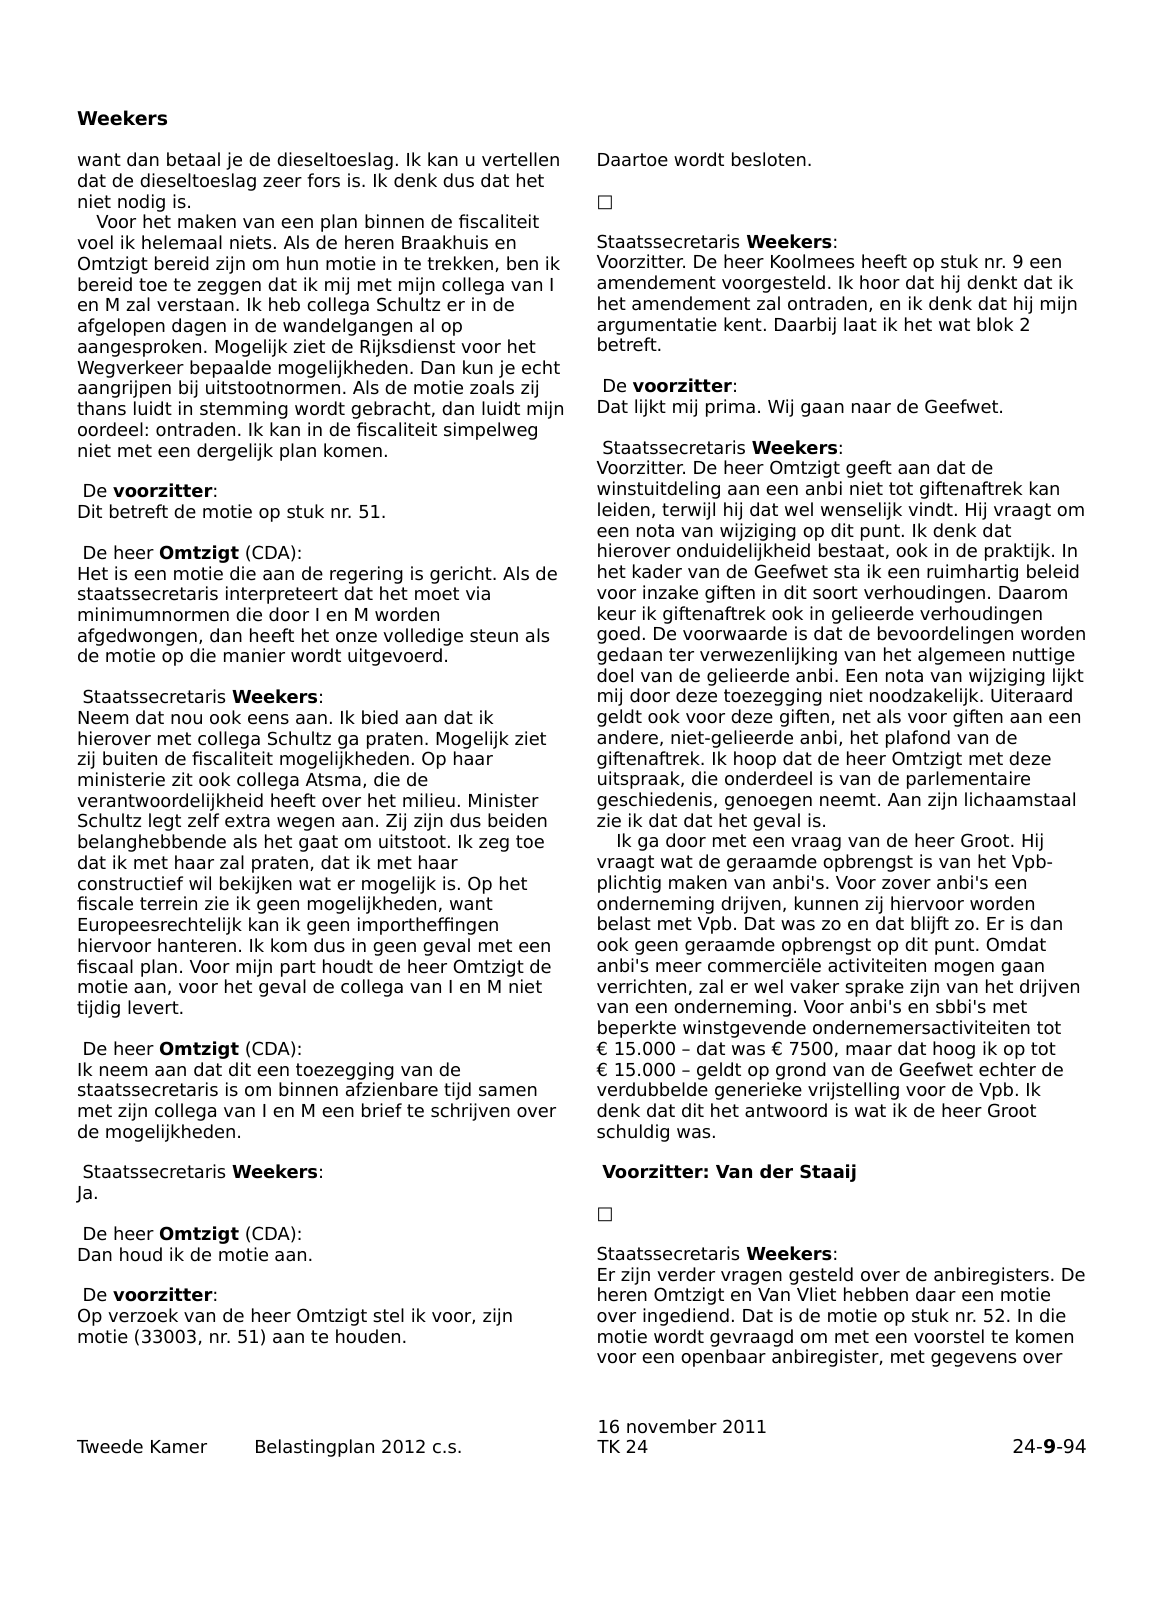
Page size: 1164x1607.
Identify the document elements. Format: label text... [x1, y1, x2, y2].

text De heer Omtzigt (CDA): [77, 1224, 567, 1244]
text Voorzitter: Van der Staaij [596, 1162, 1087, 1183]
text Dit betreft de motie op stuk nr. 51. [77, 502, 567, 523]
text Staatssecretaris Weekers: [77, 1162, 567, 1183]
text □ [596, 191, 1087, 212]
text De voorzitter: [77, 481, 567, 502]
text Voorzitter. De heer Koolmees heeft op stuk nr. 9 een amendement voorgesteld. Ik hoor dat hij denkt dat ik het amendement zal ontraden, en ik denk dat hij mijn argumentatie kent. Daarbij laat ik het wat blok 2 betreft. [596, 252, 1087, 356]
text De heer Omtzigt (CDA): [77, 543, 567, 563]
text Op verzoek van de heer Omtzigt stel ik voor, zijn motie (33003, nr. 51) aan te houden. [77, 1306, 567, 1347]
text Staatssecretaris Weekers: [596, 232, 1087, 252]
text Er zijn verder vragen gesteld over de anbiregisters. De heren Omtzigt en Van Vliet hebben daar een motie over ingediend. Dat is de motie op stuk nr. 52. In die motie wordt gevraagd om met een voorstel te komen voor een openbaar anbiregister, met gegevens over [596, 1264, 1087, 1368]
text Dat lijkt mij prima. Wij gaan naar de Geefwet. [596, 397, 1087, 417]
text Daartoe wordt besloten. [596, 150, 1087, 171]
text De heer Omtzigt (CDA): [77, 1039, 567, 1059]
text Staatssecretaris Weekers: [596, 1244, 1087, 1264]
text Het is een motie die aan de regering is gericht. Als de staatssecretaris interpreteert dat het moet via minimumnormen die door I en M worden afgedwongen, dan heeft het onze volledige steun als de motie op die manier wordt uitgevoerd. [77, 563, 567, 667]
text Ik neem aan dat dit een toezegging van de staatssecretaris is om binnen afzienbare tijd samen met zijn collega van I en M een brief te schrijven over de mogelijkheden. [77, 1059, 567, 1142]
text Voorzitter. De heer Omtzigt geeft aan dat de winstuitdeling aan een anbi niet tot giftenaftrek kan leiden, terwijl hij dat wel wenselijk vindt. Hij vraagt om een nota van wijziging op dit punt. Ik denk dat hierover onduidelijkheid bestaat, ook in de praktijk. In het kader van de Geefwet sta ik een ruimhartig beleid voor inzake giften in dit soort verhoudingen. Daarom keur ik giftenaftrek ook in gelieerde verhoudingen goed. De voorwaarde is dat de bevoordelingen worden gedaan ter verwezenlijking van het algemeen nuttige doel van de gelieerde anbi. Een nota van wijziging lijkt mij door deze toezegging niet noodzakelijk. Uiteraard geldt ook voor deze giften, net als voor giften aan een andere, niet-gelieerde anbi, het plafond van de giftenaftrek. Ik hoop dat de heer Omtzigt met deze uitspraak, die onderdeel is van de parlementaire geschiedenis, genoegen neemt. Aan zijn lichaamstaal zie ik dat dat het geval is. [596, 458, 1087, 831]
text Staatssecretaris Weekers: [596, 437, 1087, 458]
text want dan betaal je de dieseltoeslag. Ik kan u vertellen dat de dieseltoeslag zeer fors is. Ik denk dus dat het niet nodig is. [77, 150, 567, 212]
text Voor het maken van een plan binnen de fiscaliteit voel ik helemaal niets. Als de heren Braakhuis en Omtzigt bereid zijn om hun motie in te trekken, ben ik bereid toe te zeggen dat ik mij met mijn collega van I en M zal verstaan. Ik heb collega Schultz er in de afgelopen dagen in de wandelgangen al op aangesproken. Mogelijk ziet de Rijksdienst voor het Wegverkeer bepaalde mogelijkheden. Dan kun je echt aangrijpen bij uitstootnormen. Als de motie zoals zij thans luidt in stemming wordt gebracht, dan luidt mijn oordeel: ontraden. Ik kan in de fiscaliteit simpelweg niet met een dergelijk plan komen. [77, 212, 567, 461]
text Dan houd ik de motie aan. [77, 1244, 567, 1265]
text □ [596, 1203, 1087, 1224]
text Ja. [77, 1183, 567, 1204]
text Staatssecretaris Weekers: [77, 687, 567, 708]
text De voorzitter: [77, 1285, 567, 1306]
text Ik ga door met een vraag van de heer Groot. Hij vraagt wat de geraamde opbrengst is van het Vpb-plichtig maken van anbi's. Voor zover anbi's een onderneming drijven, kunnen zij hiervoor worden belast met Vpb. Dat was zo en dat blijft zo. Er is dan ook geen geraamde opbrengst op dit punt. Omdat anbi's meer commerciële activiteiten mogen gaan verrichten, zal er wel vaker sprake zijn van het drijven van een onderneming. Voor anbi's en sbbi's met beperkte winstgevende ondernemersactiviteiten tot € 15.000 – dat was € 7500, maar dat hoog ik op tot € 15.000 – geldt op grond van de Geefwet echter de verdubbelde generieke vrijstelling voor de Vpb. Ik denk dat dit het antwoord is wat ik de heer Groot schuldig was. [596, 831, 1087, 1142]
text Neem dat nou ook eens aan. Ik bied aan dat ik hierover met collega Schultz ga praten. Mogelijk ziet zij buiten de fiscaliteit mogelijkheden. Op haar ministerie zit ook collega Atsma, die de verantwoordelijkheid heeft over het milieu. Minister Schultz legt zelf extra wegen aan. Zij zijn dus beiden belanghebbende als het gaat om uitstoot. Ik zeg toe dat ik met haar zal praten, dat ik met haar constructief wil bekijken wat er mogelijk is. Op het fiscale terrein zie ik geen mogelijkheden, want Europeesrechtelijk kan ik geen importheffingen hiervoor hanteren. Ik kom dus in geen geval met een fiscaal plan. Voor mijn part houdt de heer Omtzigt de motie aan, voor het geval de collega van I en M niet tijdig levert. [77, 708, 567, 1019]
text De voorzitter: [596, 376, 1087, 397]
